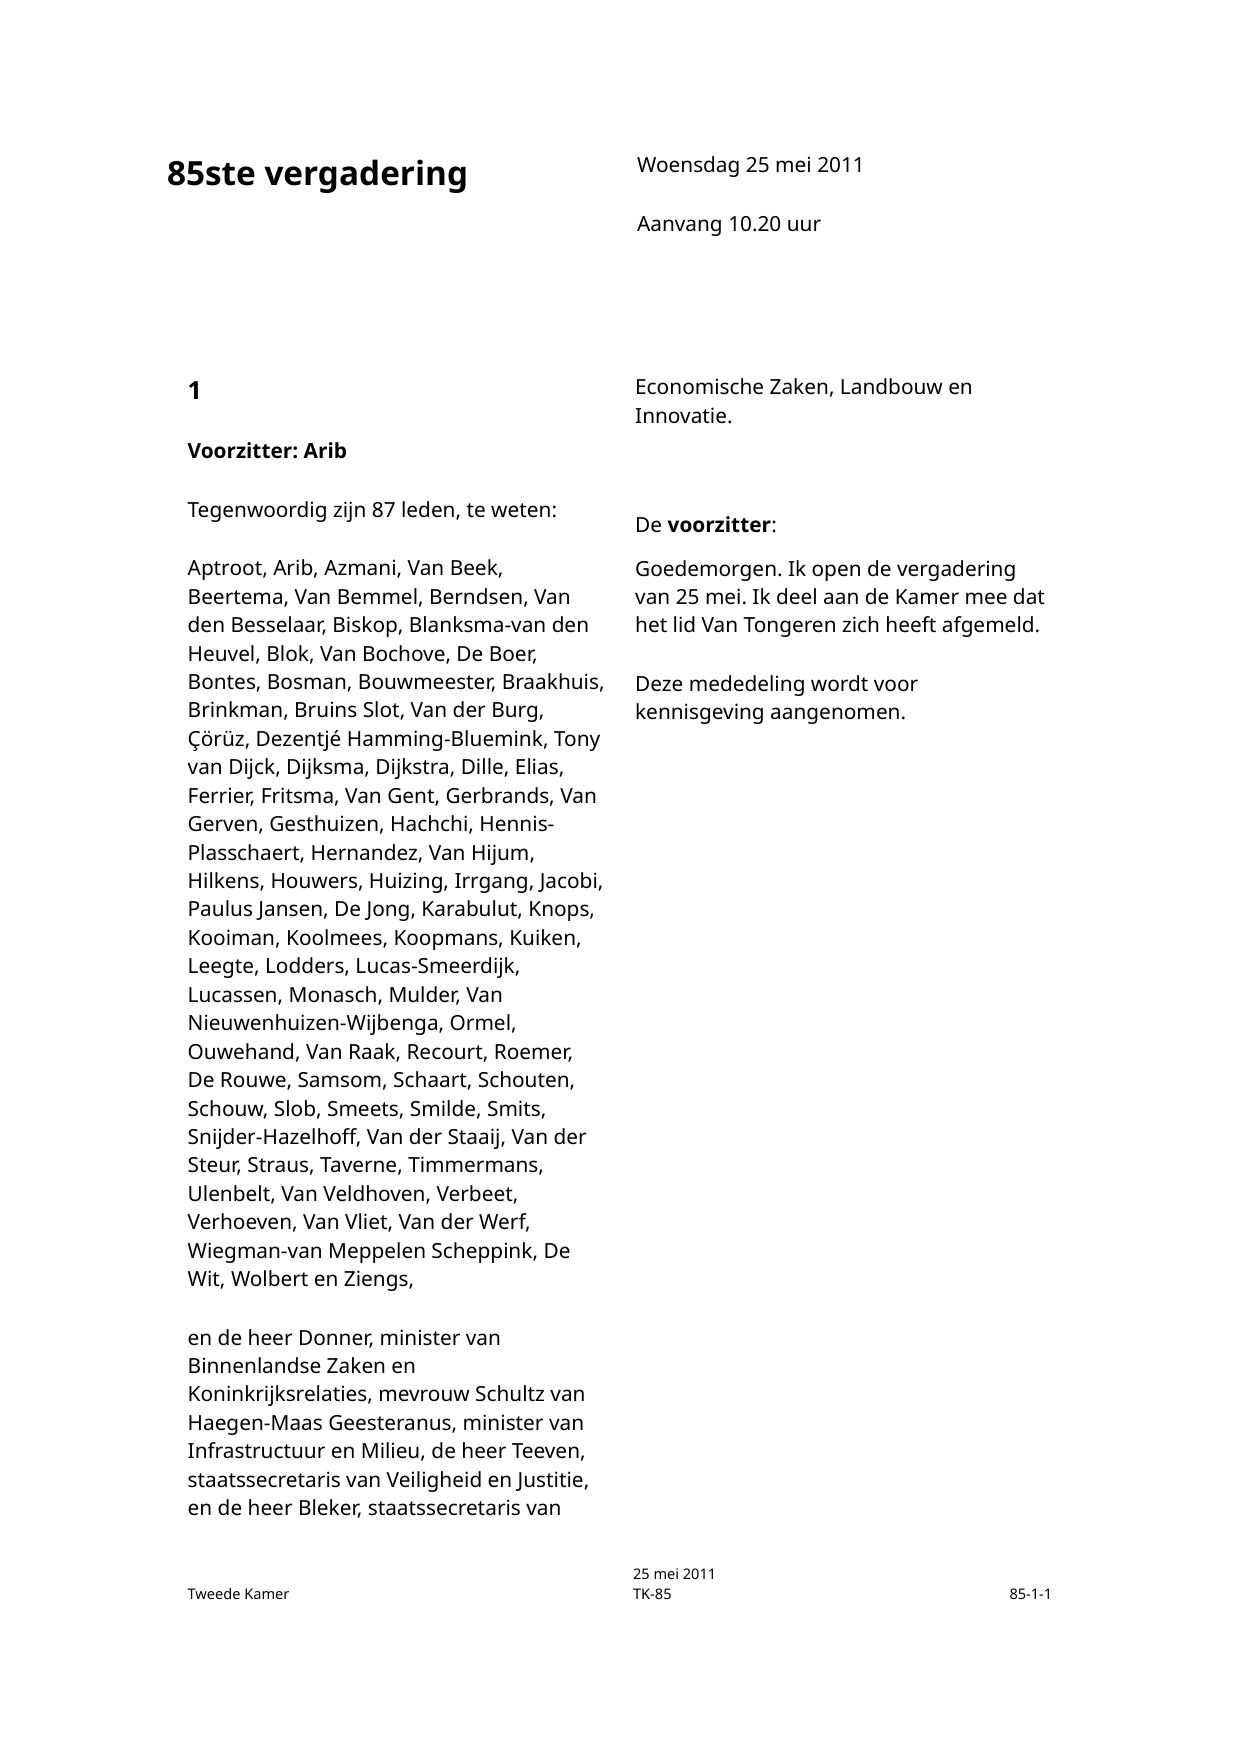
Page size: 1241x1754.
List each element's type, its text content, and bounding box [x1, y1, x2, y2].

text Economische Zaken, Landbouw en Innovatie. [635, 150, 1053, 429]
text Voorzitter: Arib [187, 436, 605, 465]
text Tegenwoordig zijn 87 leden, te weten: [187, 495, 605, 523]
text en de heer Donner, minister van Binnenlandse Zaken en Koninkrijksrelaties, mevrouw Schultz van Haegen-Maas Geesteranus, minister van Infrastructuur en Milieu, de heer Teeven, staatssecretaris van Veiligheid en Justitie, en de heer Bleker, staatssecretaris van [187, 1323, 605, 1522]
text De voorzitter: [635, 510, 1053, 539]
text Aptroot, Arib, Azmani, Van Beek, Beertema, Van Bemmel, Berndsen, Van den Besselaar, Biskop, Blanksma-van den Heuvel, Blok, Van Bochove, De Boer, Bontes, Bosman, Bouwmeester, Braakhuis, Brinkman, Bruins Slot, Van der Burg, Çörüz, Dezentjé Hamming-Bluemink, Tony van Dijck, Dijksma, Dijkstra, Dille, Elias, Ferrier, Fritsma, Van Gent, Gerbrands, Van Gerven, Gesthuizen, Hachchi, Hennis-Plasschaert, Hernandez, Van Hijum, Hilkens, Houwers, Huizing, Irrgang, Jacobi, Paulus Jansen, De Jong, Karabulut, Knops, Kooiman, Koolmees, Koopmans, Kuiken, Leegte, Lodders, Lucas-Smeerdijk, Lucassen, Monasch, Mulder, Van Nieuwenhuizen-Wijbenga, Ormel, Ouwehand, Van Raak, Recourt, Roemer, De Rouwe, Samsom, Schaart, Schouten, Schouw, Slob, Smeets, Smilde, Smits, Snijder-Hazelhoff, Van der Staaij, Van der Steur, Straus, Taverne, Timmermans, Ulenbelt, Van Veldhoven, Verbeet, Verhoeven, Van Vliet, Van der Werf, Wiegman-van Meppelen Scheppink, De Wit, Wolbert en Ziengs, [187, 553, 605, 1293]
text 85ste vergadering [167, 150, 615, 195]
text  [635, 459, 1053, 488]
text Goedemorgen. Ik open de vergadering van 25 mei. Ik deel aan de Kamer mee dat het lid Van Tongeren zich heeft afgemeld. [635, 554, 1053, 639]
text Deze mededeling wordt voor kennisgeving aangenomen. [635, 669, 1053, 726]
text Aanvang 10.20 uur [637, 209, 1047, 237]
text Woensdag 25 mei 2011 [637, 150, 1047, 178]
text 1 [187, 282, 605, 406]
